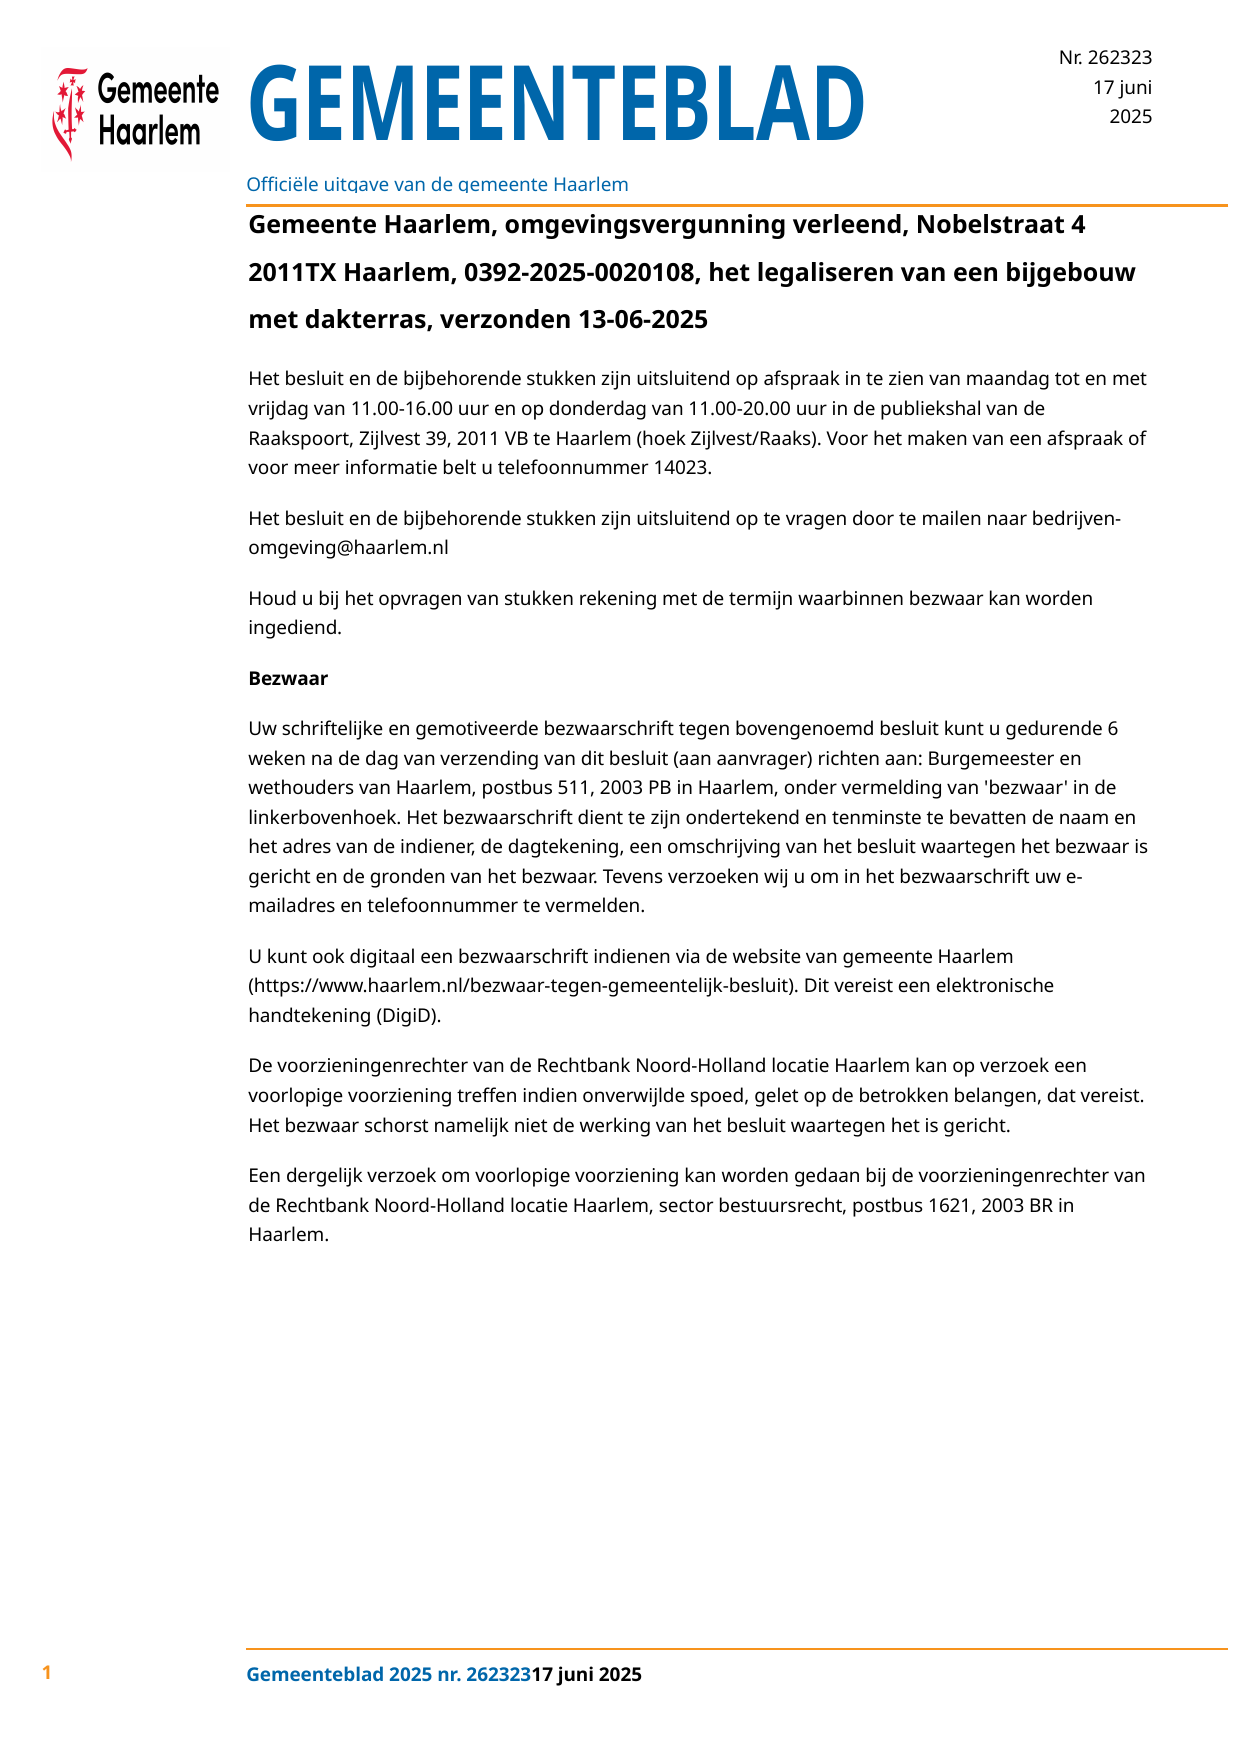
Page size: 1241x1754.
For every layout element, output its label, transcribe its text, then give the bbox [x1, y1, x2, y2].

picture [41, 47, 231, 172]
text Het besluit en de bijbehorende stukken zijn uitsluitend op afspraak in te zien van maandag tot en met vrijdag van 11.00-16.00 uur en op donderdag van 11.00-20.00 uur in de publiekshal van de Raakspoort, Zijlvest 39, 2011 VB te Haarlem (hoek Zijlvest/Raaks). Voor het maken van een afspraak of voor meer informatie belt u telefoonnummer 14023. [248, 366, 1152, 480]
text Bezwaar [248, 665, 1152, 690]
text Uw schriftelijke en gemotiveerde bezwaarschrift tegen bovengenoemd besluit kunt u gedurende 6 weken na de dag van verzending van dit besluit (aan aanvrager) richten aan: Burgemeester en wethouders van Haarlem, postbus 511, 2003 PB in Haarlem, onder vermelding van 'bezwaar' in de linkerbovenhoek. Het bezwaarschrift dient te zijn ondertekend en tenminste te bevatten de naam en het adres van de indiener, de dagtekening, een omschrijving van het besluit waartegen het bezwaar is gericht en de gronden van het bezwaar. Tevens verzoeken wij u om in het bezwaarschrift uw e-mailadres en telefoonnummer te vermelden. [248, 715, 1152, 918]
text De voorzieningenrechter van de Rechtbank Noord-Holland locatie Haarlem kan op verzoek een voorlopige voorziening treffen indien onverwijlde spoed, gelet op de betrokken belangen, dat vereist. Het bezwaar schorst namelijk niet de werking van het besluit waartegen het is gericht. [248, 1053, 1152, 1137]
text Gemeente Haarlem, omgevingsvergunning verleend, Nobelstraat 4 2011TX Haarlem, 0392-2025-0020108, het legaliseren van een bijgebouw met dakterras, verzonden 13-06-2025 [248, 207, 1152, 336]
text Het besluit en de bijbehorende stukken zijn uitsluitend op te vragen door te mailen naar bedrijven-omgeving@haarlem.nl [248, 505, 1152, 560]
text Een dergelijk verzoek om voorlopige voorziening kan worden gedaan bij de voorzieningenrechter van de Rechtbank Noord-Holland locatie Haarlem, sector bestuursrecht, postbus 1621, 2003 BR in Haarlem. [248, 1162, 1152, 1247]
text Houd u bij het opvragen van stukken rekening met de termijn waarbinnen bezwaar kan worden ingediend. [248, 585, 1152, 640]
text U kunt ook digitaal een bezwaarschrift indienen via de website van gemeente Haarlem (https://www.haarlem.nl/bezwaar-tegen-gemeentelijk-besluit). Dit vereist een elektronische handtekening (DigiD). [248, 943, 1152, 1028]
